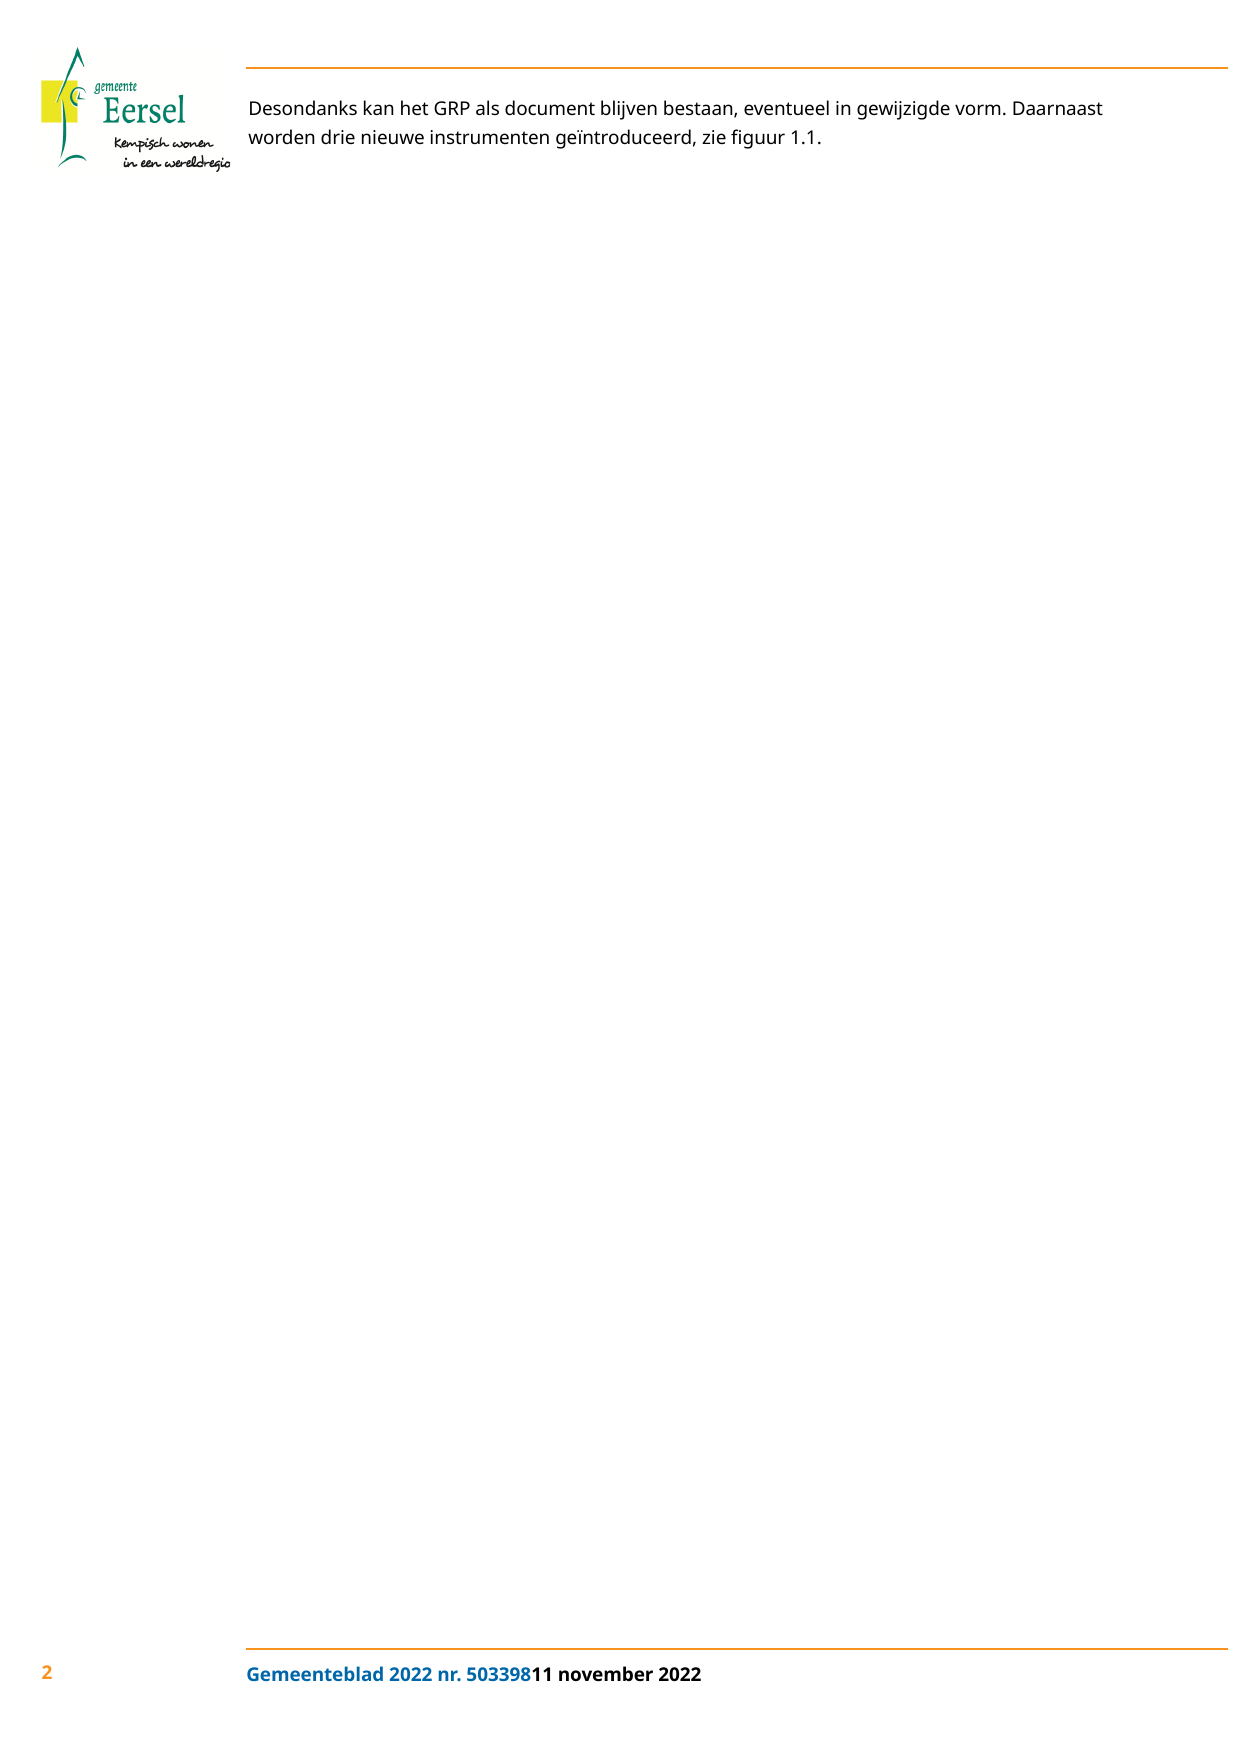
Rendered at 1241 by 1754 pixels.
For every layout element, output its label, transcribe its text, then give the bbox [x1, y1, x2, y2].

text Desondanks kan het GRP als document blijven bestaan, eventueel in gewijzigde vorm. Daarnaast worden drie nieuwe instrumenten geïntroduceerd, zie figuur 1.1. [248, 95, 1152, 150]
picture [41, 47, 231, 172]
